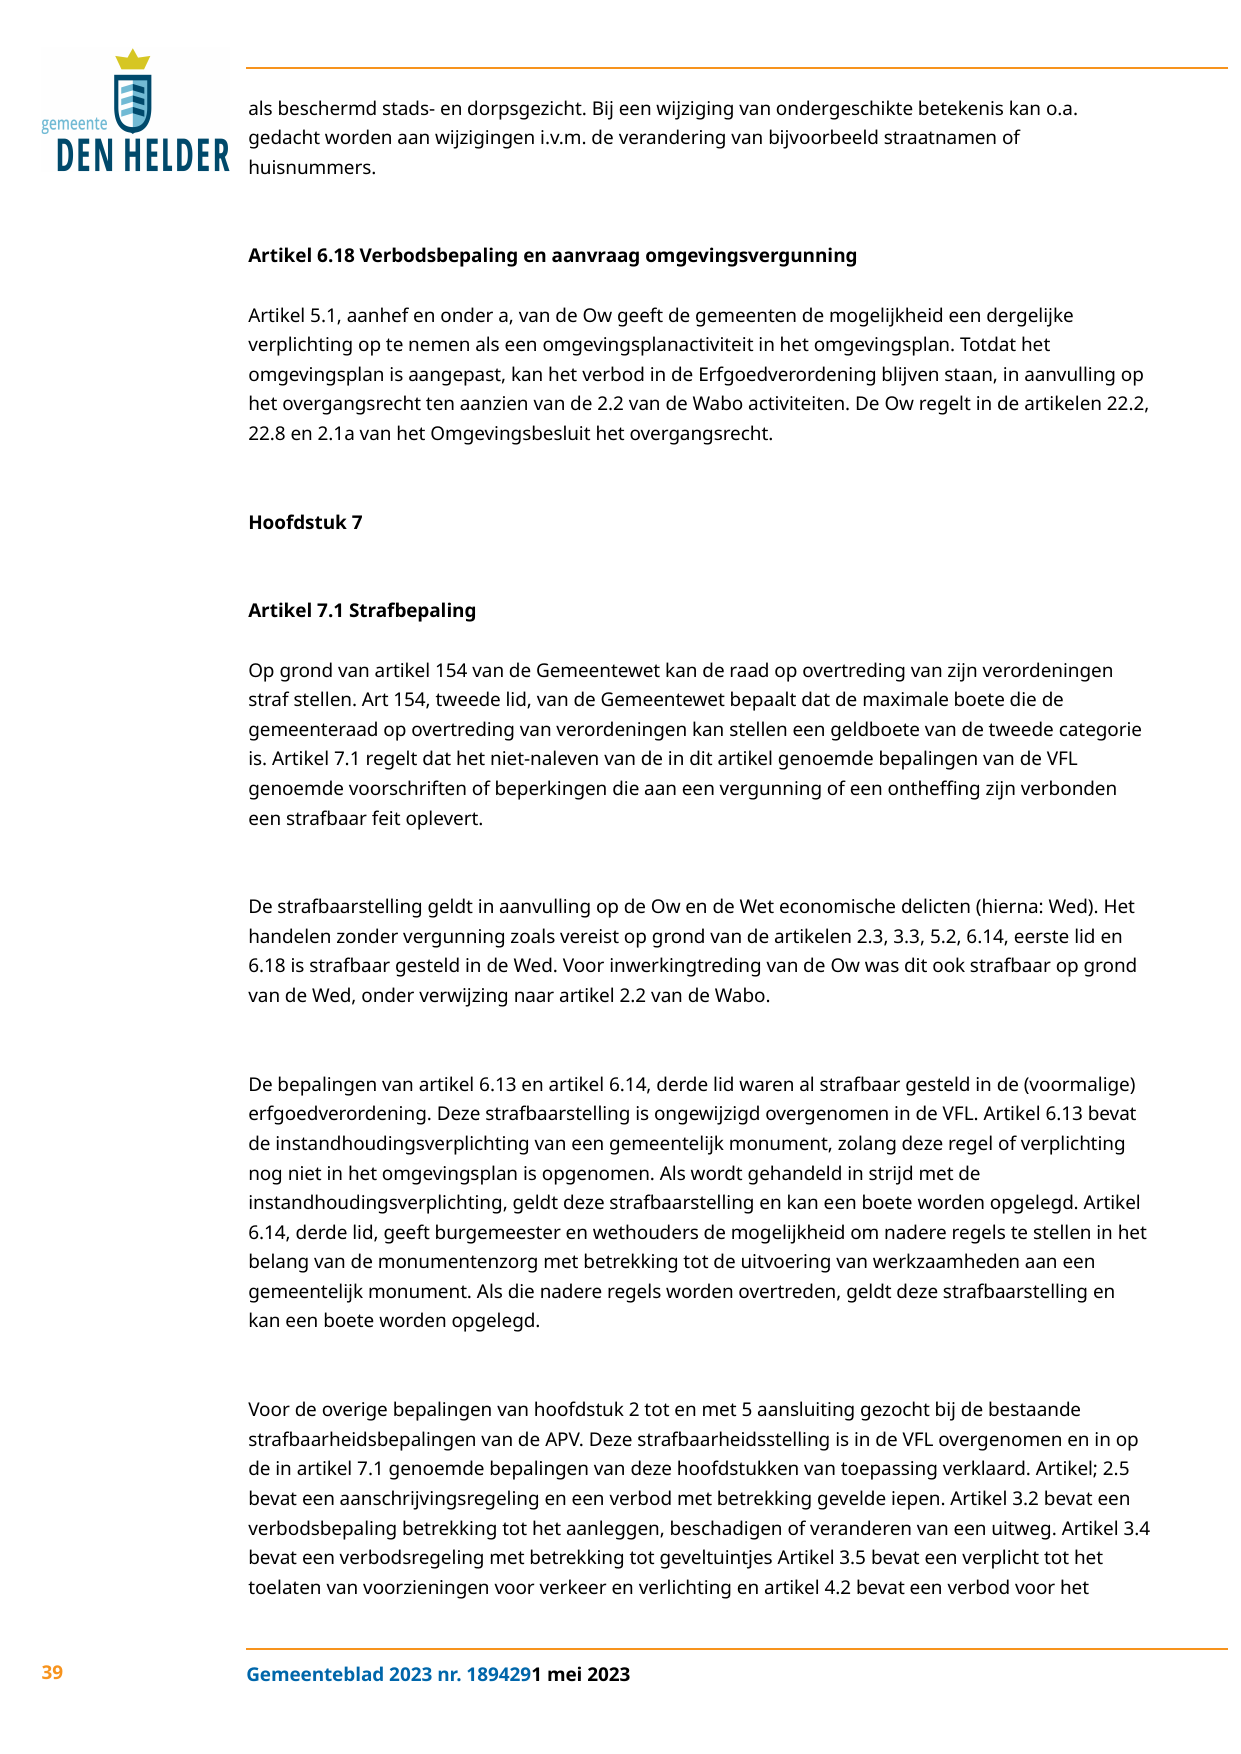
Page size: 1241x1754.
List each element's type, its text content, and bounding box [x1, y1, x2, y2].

text Voor de overige bepalingen van hoofdstuk 2 tot en met 5 aansluiting gezocht bij de bestaande strafbaarheidsbepalingen van de APV. Deze strafbaarheidsstelling is in de VFL overgenomen en in op de in artikel 7.1 genoemde bepalingen van deze hoofdstukken van toepassing verklaard. Artikel; 2.5 bevat een aanschrijvingsregeling en een verbod met betrekking gevelde iepen. Artikel 3.2 bevat een verbodsbepaling betrekking tot het aanleggen, beschadigen of veranderen van een uitweg. Artikel 3.4 bevat een verbodsregeling met betrekking tot geveltuintjes Artikel 3.5 bevat een verplicht tot het toelaten van voorzieningen voor verkeer en verlichting en artikel 4.2 bevat een verbod voor het [248, 1396, 1152, 1600]
text De strafbaarstelling geldt in aanvulling op de Ow en de Wet economische delicten (hierna: Wed). Het handelen zonder vergunning zoals vereist op grond van de artikelen 2.3, 3.3, 5.2, 6.14, eerste lid en 6.18 is strafbaar gesteld in de Wed. Voor inwerkingtreding van de Ow was dit ook strafbaar op grond van de Wed, onder verwijzing naar artikel 2.2 van de Wabo. [248, 893, 1152, 1008]
text Artikel 7.1 Strafbepaling [248, 598, 1152, 623]
picture [130, 157, 135, 172]
text Hoofdstuk 7 [248, 509, 1152, 535]
text als beschermd stads- en dorpsgezicht. Bij een wijziging van ondergeschikte betekenis kan o.a. gedacht worden aan wijzigingen i.v.m. de verandering van bijvoorbeeld straatnamen of huisnummers. [248, 95, 1152, 180]
picture [100, 154, 106, 172]
text Op grond van artikel 154 van de Gemeentewet kan de raad op overtreding van zijn verordeningen straf stellen. Art 154, tweede lid, van de Gemeentewet bepaalt dat de maximale boete die de gemeenteraad op overtreding van verordeningen kan stellen een geldboete van de tweede categorie is. Artikel 7.1 regelt dat het niet-naleven van de in dit artikel genoemde bepalingen van de VFL genoemde voorschriften of beperkingen die aan een vergunning of een ontheffing zijn verbonden een strafbaar feit oplevert. [248, 657, 1152, 831]
text De bepalingen van artikel 6.13 en artikel 6.14, derde lid waren al strafbaar gesteld in de (voormalige) erfgoedverordening. Deze strafbaarstelling is ongewijzigd overgenomen in de VFL. Artikel 6.13 bevat de instandhoudingsverplichting van een gemeentelijk monument, zolang deze regel of verplichting nog niet in het omgevingsplan is opgenomen. Als wordt gehandeld in strijd met de instandhoudingsverplichting, geldt deze strafbaarstelling en kan een boete worden opgelegd. Artikel 6.14, derde lid, geeft burgemeester en wethouders de mogelijkheid om nadere regels te stellen in het belang van de monumentenzorg met betrekking tot de uitvoering van werkzaamheden aan een gemeentelijk monument. Als die nadere regels worden overtreden, geldt deze strafbaarstelling en kan een boete worden opgelegd. [248, 1071, 1152, 1333]
picture [182, 144, 187, 165]
picture [63, 144, 68, 165]
text Artikel 6.18 Verbodsbepaling en aanvraag omgevingsvergunning [248, 243, 1152, 268]
picture [41, 47, 231, 172]
picture [220, 160, 224, 172]
text Artikel 5.1, aanhef en onder a, van de Ow geeft de gemeenten de mogelijkheid een dergelijke verplichting op te nemen als een omgevingsplanactiviteit in het omgevingsplan. Totdat het omgevingsplan is aangepast, kan het verbod in de Erfgoedverordening blijven staan, in aanvulling op het overgangsrecht ten aanzien van de 2.2 van de Wabo activiteiten. De Ow regelt in de artikelen 22.2, 22.8 en 2.1a van het Omgevingsbesluit het overgangsrecht. [248, 302, 1152, 446]
